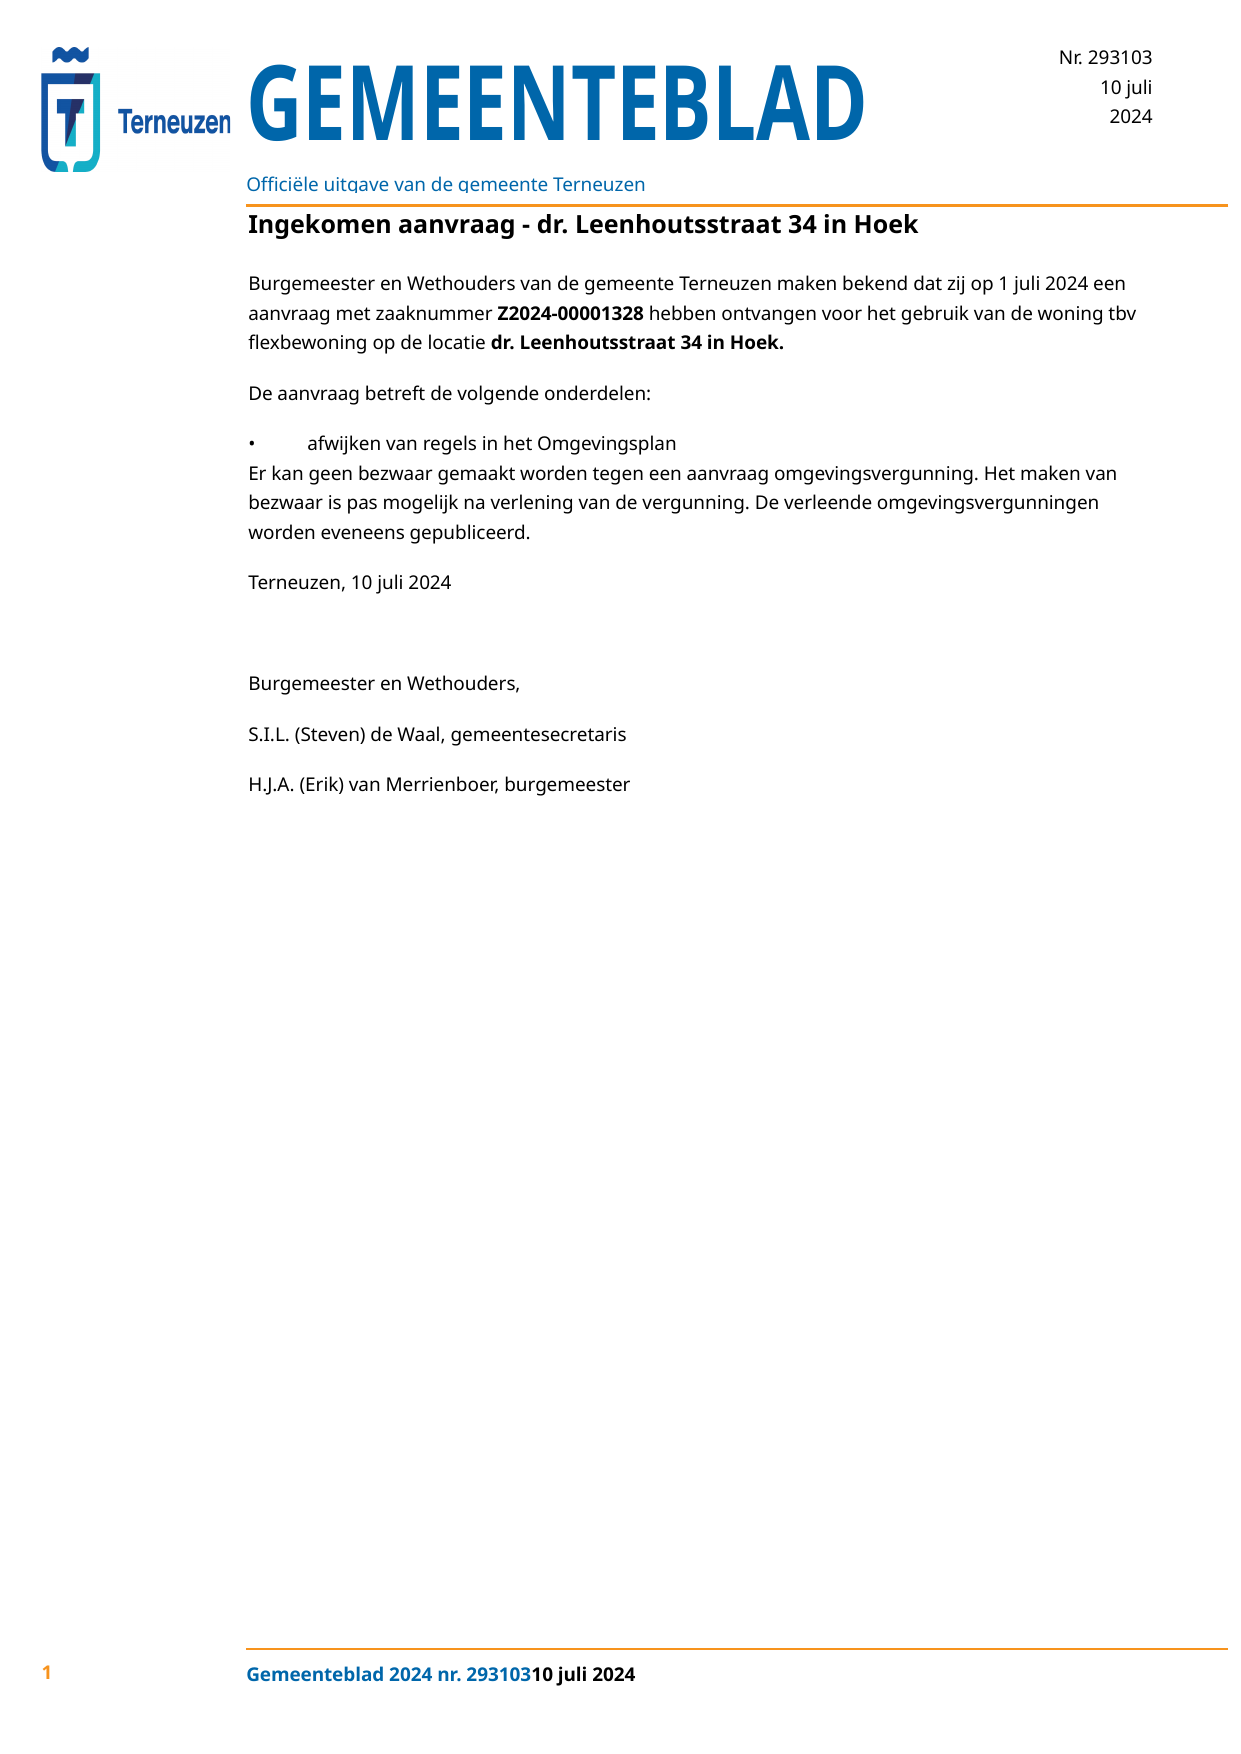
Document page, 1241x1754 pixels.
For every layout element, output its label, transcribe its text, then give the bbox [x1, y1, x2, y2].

text S.I.L. (Steven) de Waal, gemeentesecretaris [248, 721, 1152, 746]
text H.J.A. (Erik) van Merrienboer, burgemeester [248, 771, 1152, 797]
text Er kan geen bezwaar gemaakt worden tegen een aanvraag omgevingsvergunning. Het maken van bezwaar is pas mogelijk na verlening van de vergunning. De verleende omgevingsvergunningen worden eveneens gepubliceerd. [248, 460, 1152, 545]
list afwijken van regels in het Omgevingsplan [248, 430, 1152, 456]
text Burgemeester en Wethouders van de gemeente Terneuzen maken bekend dat zij op 1 juli 2024 een aanvraag met zaaknummer Z2024-00001328 hebben ontvangen voor het gebruik van de woning tbv flexbewoning op de locatie dr. Leenhoutsstraat 34 in Hoek. [248, 270, 1152, 355]
text Burgemeester en Wethouders, [248, 670, 1152, 696]
text Terneuzen, 10 juli 2024 [248, 569, 1152, 595]
picture [41, 47, 231, 172]
text Ingekomen aanvraag - dr. Leenhoutsstraat 34 in Hoek [248, 207, 1152, 241]
text De aanvraag betreft de volgende onderdelen: [248, 380, 1152, 406]
